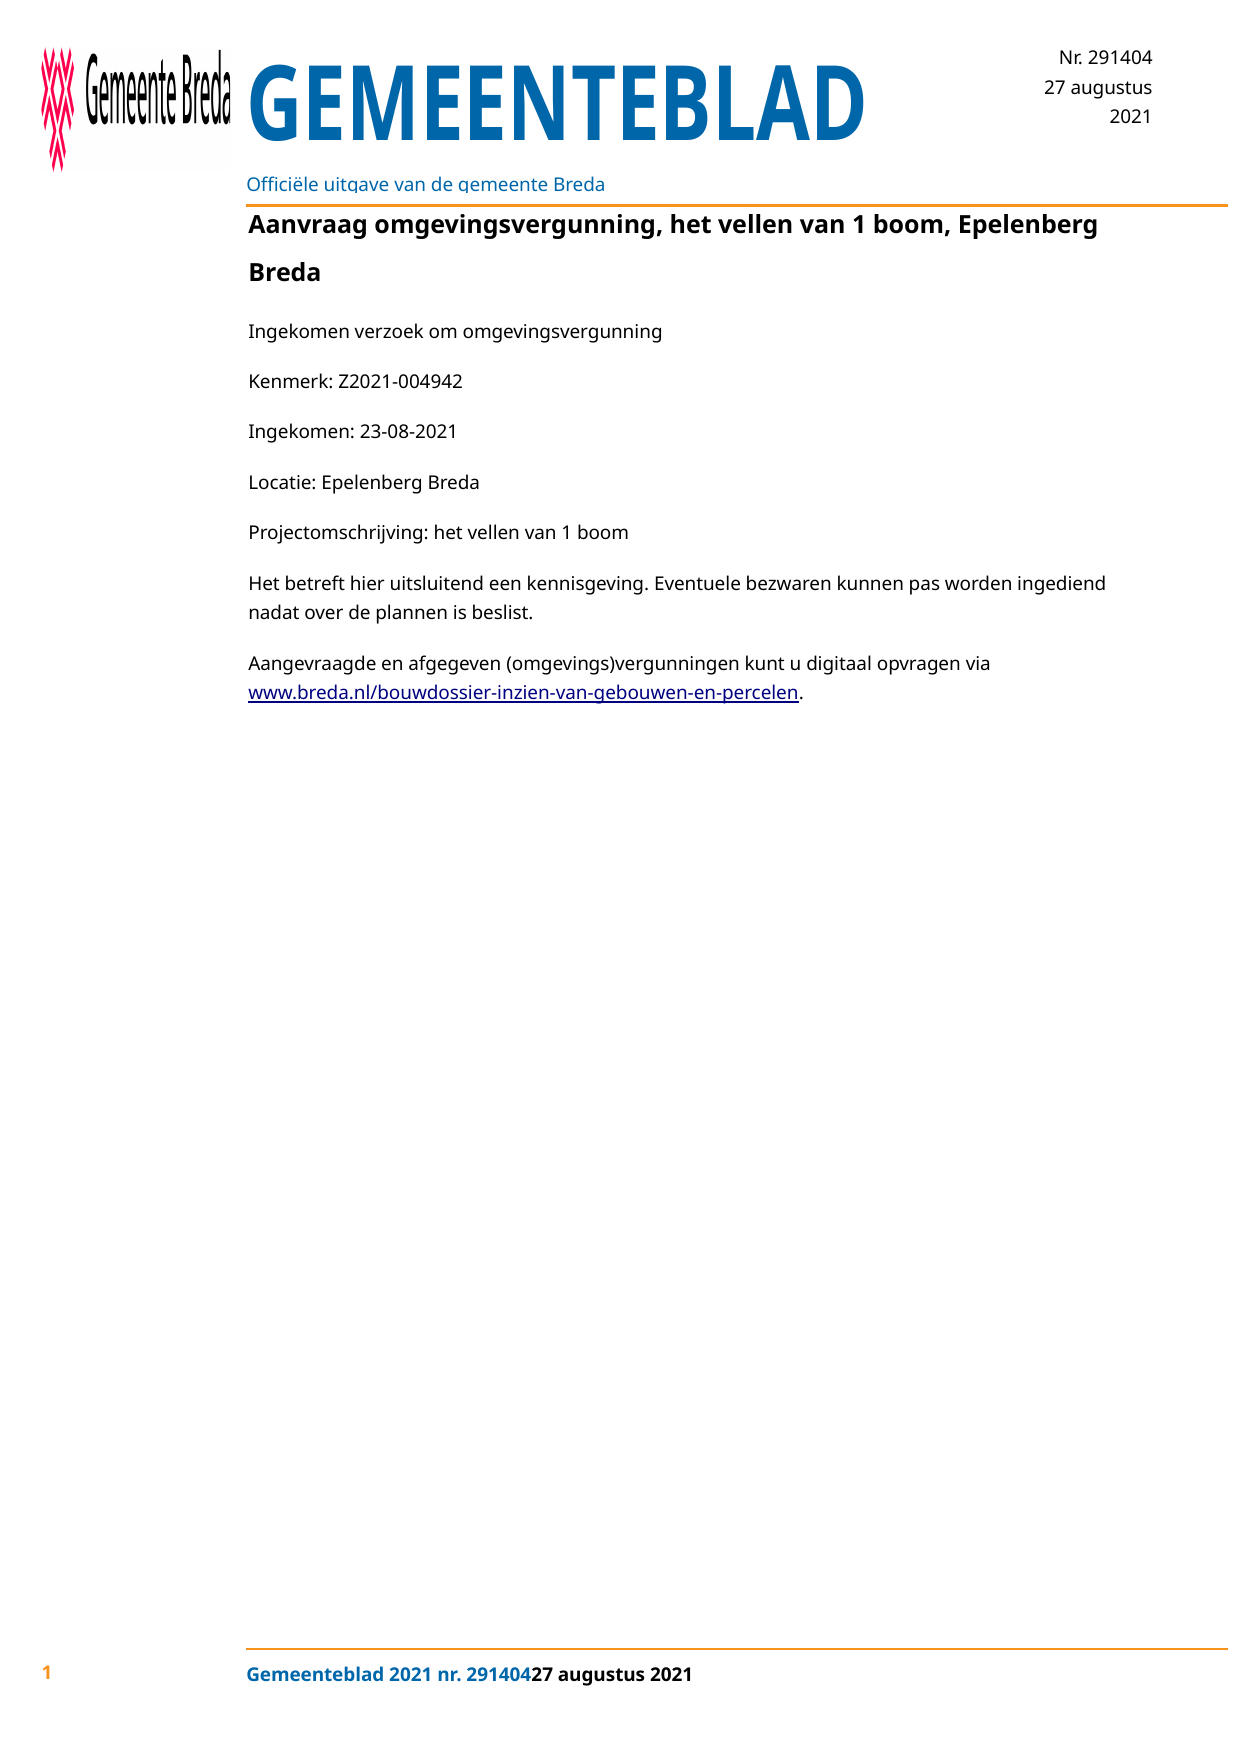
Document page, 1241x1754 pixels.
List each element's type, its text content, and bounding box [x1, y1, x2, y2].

text Aanvraag omgevingsvergunning, het vellen van 1 boom, Epelenberg Breda [248, 207, 1152, 288]
text Ingekomen: 23-08-2021 [248, 419, 1152, 444]
text Locatie: Epelenberg Breda [248, 469, 1152, 495]
picture [41, 47, 231, 172]
text Aangevraagde en afgegeven (omgevings)vergunningen kunt u digitaal opvragen via www.breda.nl/bouwdossier-inzien-van-gebouwen-en-percelen. [248, 650, 1152, 705]
text Kenmerk: Z2021-004942 [248, 368, 1152, 394]
text Ingekomen verzoek om omgevingsvergunning [248, 318, 1152, 344]
text Projectomschrijving: het vellen van 1 boom [248, 519, 1152, 545]
text Het betreft hier uitsluitend een kennisgeving. Eventuele bezwaren kunnen pas worden ingediend nadat over de plannen is beslist. [248, 570, 1152, 625]
